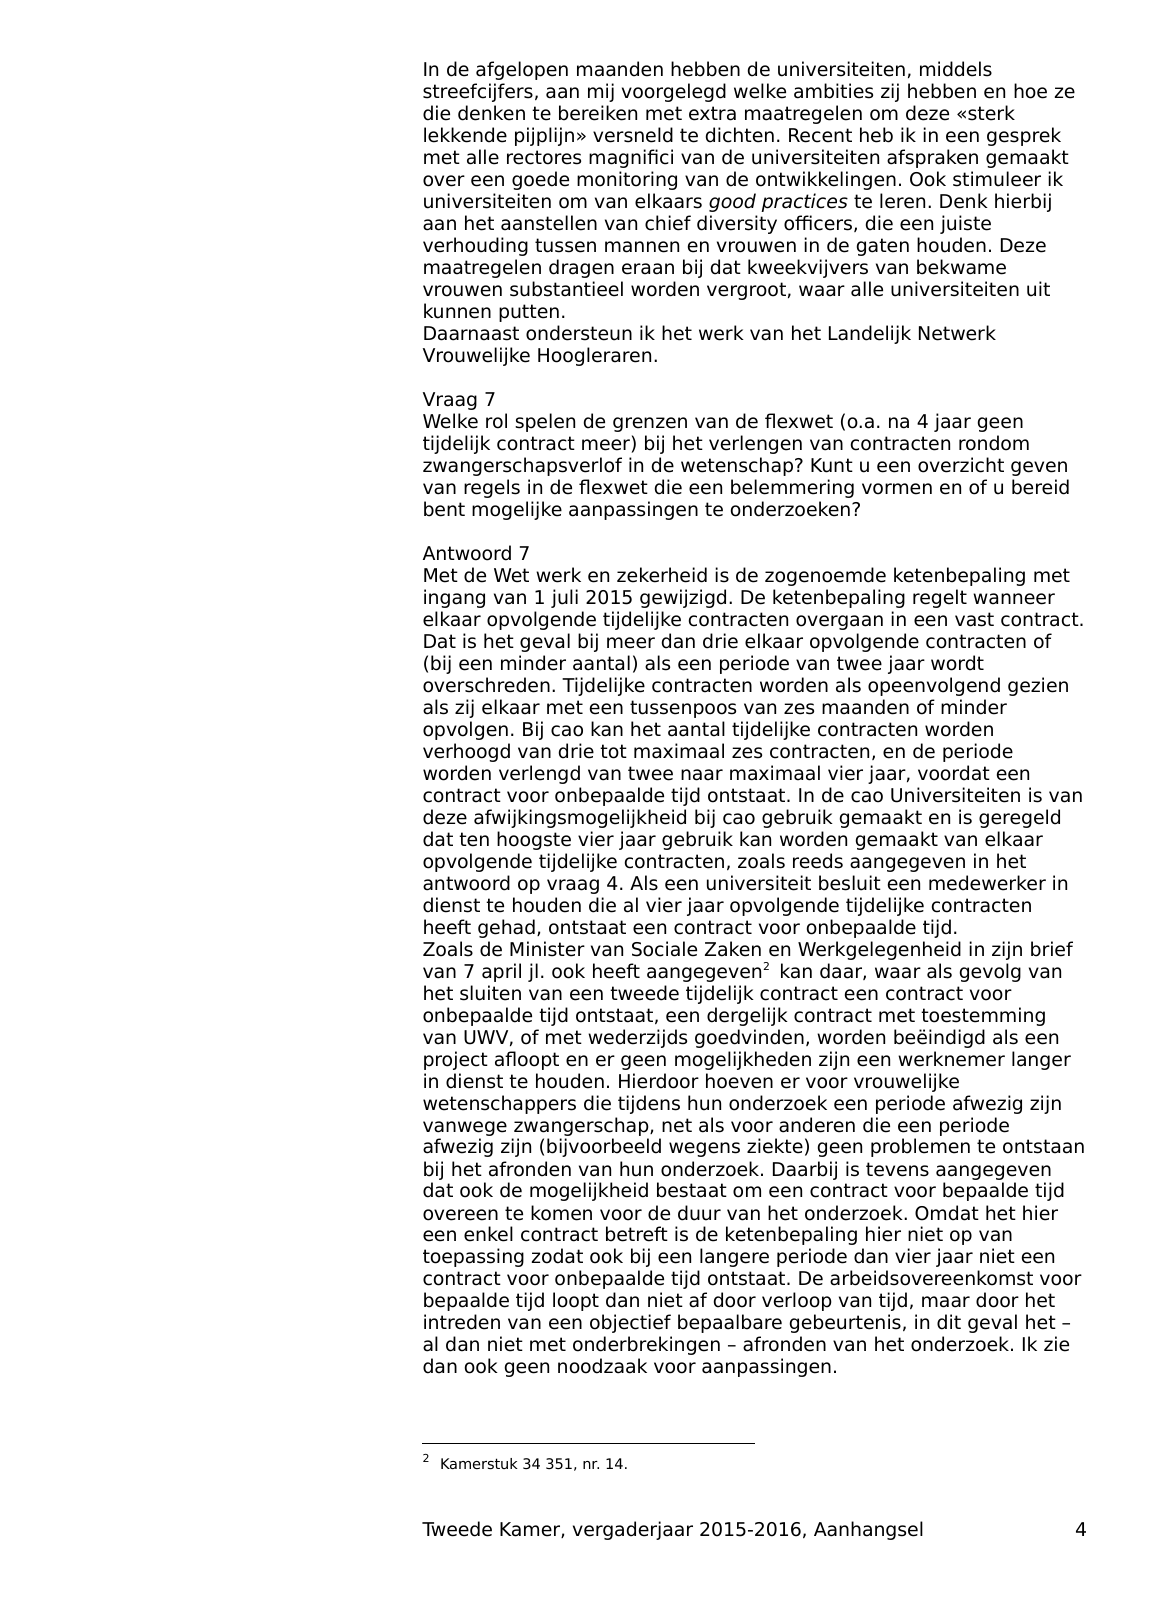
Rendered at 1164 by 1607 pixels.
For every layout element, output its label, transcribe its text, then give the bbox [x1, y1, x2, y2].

text Daarnaast ondersteun ik het werk van het Landelijk Netwerk Vrouwelijke Hoogleraren. [422, 323, 1087, 367]
text Antwoord 7 [422, 543, 1087, 565]
text Vraag 7 [422, 389, 1087, 411]
text In de afgelopen maanden hebben de universiteiten, middels streefcijfers, aan mij voorgelegd welke ambities zij hebben en hoe ze die denken te bereiken met extra maatregelen om deze «sterk lekkende pijplijn» versneld te dichten. Recent heb ik in een gesprek met alle rectores magnifici van de universiteiten afspraken gemaakt over een goede monitoring van de ontwikkelingen. Ook stimuleer ik universiteiten om van elkaars good practices te leren. Denk hierbij aan het aanstellen van chief diversity officers, die een juiste verhouding tussen mannen en vrouwen in de gaten houden. Deze maatregelen dragen eraan bij dat kweekvijvers van bekwame vrouwen substantieel worden vergroot, waar alle universiteiten uit kunnen putten. [422, 59, 1087, 323]
text Zoals de Minister van Sociale Zaken en Werkgelegenheid in zijn brief van 7 april jl. ook heeft aangegeven kan daar, waar als gevolg van het sluiten van een tweede tijdelijk contract een contract voor onbepaalde tijd ontstaat, een dergelijk contract met toestemming van UWV, of met wederzijds goedvinden, worden beëindigd als een project afloopt en er geen mogelijkheden zijn een werknemer langer in dienst te houden. Hierdoor hoeven er voor vrouwelijke wetenschappers die tijdens hun onderzoek een periode afwezig zijn vanwege zwangerschap, net als voor anderen die een periode afwezig zijn (bijvoorbeeld wegens ziekte) geen problemen te ontstaan bij het afronden van hun onderzoek. Daarbij is tevens aangegeven dat ook de mogelijkheid bestaat om een contract voor bepaalde tijd overeen te komen voor de duur van het onderzoek. Omdat het hier een enkel contract betreft is de ketenbepaling hier niet op van toepassing zodat ook bij een langere periode dan vier jaar niet een contract voor onbepaalde tijd ontstaat. De arbeidsovereenkomst voor bepaalde tijd loopt dan niet af door verloop van tijd, maar door het intreden van een objectief bepaalbare gebeurtenis, in dit geval het – al dan niet met onderbrekingen – afronden van het onderzoek. Ik zie dan ook geen noodzaak voor aanpassingen. [422, 939, 1087, 1378]
text Welke rol spelen de grenzen van de flexwet (o.a. na 4 jaar geen tijdelijk contract meer) bij het verlengen van contracten rondom zwangerschapsverlof in de wetenschap? Kunt u een overzicht geven van regels in de flexwet die een belemmering vormen en of u bereid bent mogelijke aanpassingen te onderzoeken? [422, 411, 1087, 521]
text Met de Wet werk en zekerheid is de zogenoemde ketenbepaling met ingang van 1 juli 2015 gewijzigd. De ketenbepaling regelt wanneer elkaar opvolgende tijdelijke contracten overgaan in een vast contract. Dat is het geval bij meer dan drie elkaar opvolgende contracten of (bij een minder aantal) als een periode van twee jaar wordt overschreden. Tijdelijke contracten worden als opeenvolgend gezien als zij elkaar met een tussenpoos van zes maanden of minder opvolgen. Bij cao kan het aantal tijdelijke contracten worden verhoogd van drie tot maximaal zes contracten, en de periode worden verlengd van twee naar maximaal vier jaar, voordat een contract voor onbepaalde tijd ontstaat. In de cao Universiteiten is van deze afwijkingsmogelijkheid bij cao gebruik gemaakt en is geregeld dat ten hoogste vier jaar gebruik kan worden gemaakt van elkaar opvolgende tijdelijke contracten, zoals reeds aangegeven in het antwoord op vraag 4. Als een universiteit besluit een medewerker in dienst te houden die al vier jaar opvolgende tijdelijke contracten heeft gehad, ontstaat een contract voor onbepaalde tijd. [422, 565, 1087, 939]
text Kamerstuk 34 351, nr. 14. [422, 1452, 1087, 1474]
